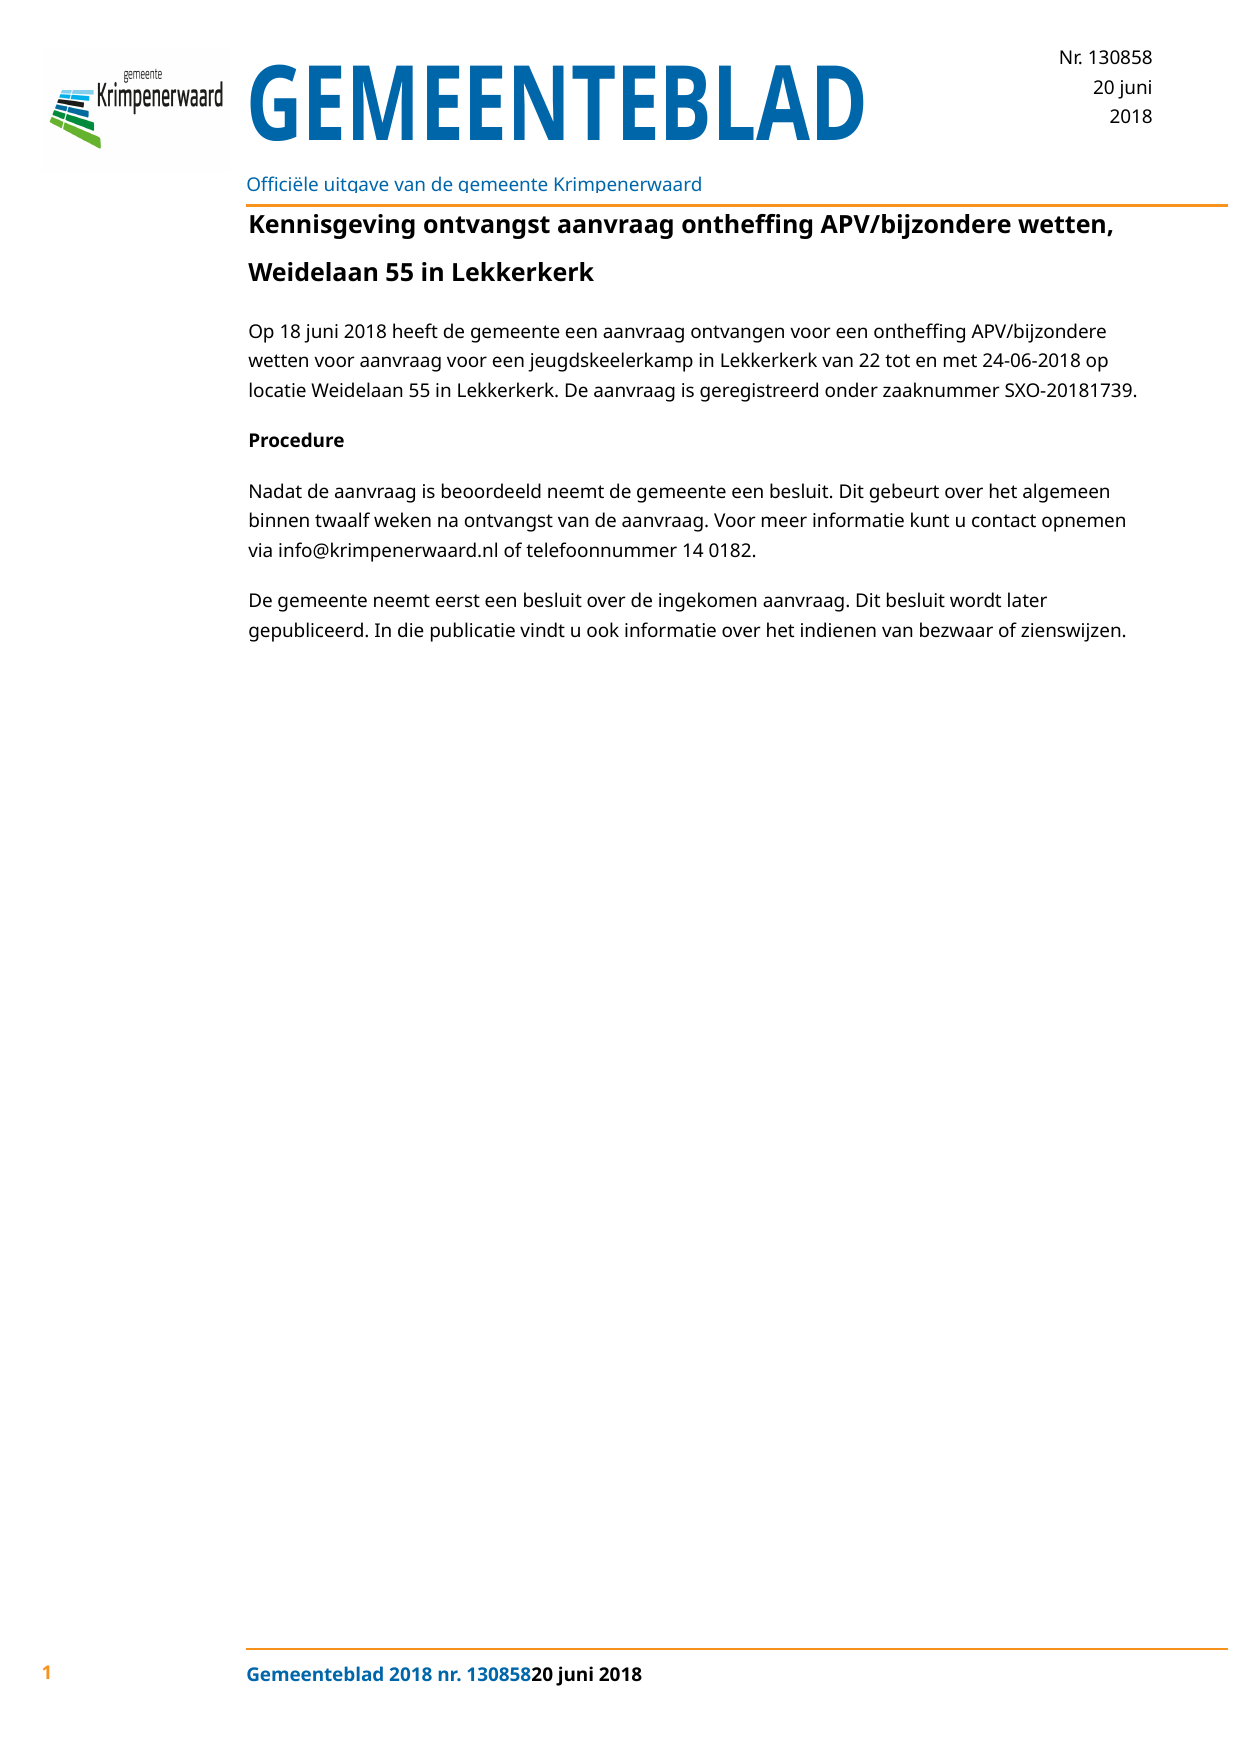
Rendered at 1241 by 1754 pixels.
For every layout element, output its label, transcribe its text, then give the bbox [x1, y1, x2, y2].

text De gemeente neemt eerst een besluit over de ingekomen aanvraag. Dit besluit wordt later gepubliceerd. In die publicatie vindt u ook informatie over het indienen van bezwaar of zienswijzen. [248, 587, 1152, 643]
text Procedure [248, 427, 1152, 453]
picture [41, 47, 231, 172]
text Op 18 juni 2018 heeft de gemeente een aanvraag ontvangen voor een ontheffing APV/bijzondere wetten voor aanvraag voor een jeugdskeelerkamp in Lekkerkerk van 22 tot en met 24-06-2018 op locatie Weidelaan 55 in Lekkerkerk. De aanvraag is geregistreerd onder zaaknummer SXO-20181739. [248, 318, 1152, 403]
text Nadat de aanvraag is beoordeeld neemt de gemeente een besluit. Dit gebeurt over het algemeen binnen twaalf weken na ontvangst van de aanvraag. Voor meer informatie kunt u contact opnemen via info@krimpenerwaard.nl of telefoonnummer 14 0182. [248, 478, 1152, 563]
text Kennisgeving ontvangst aanvraag ontheffing APV/bijzondere wetten, Weidelaan 55 in Lekkerkerk [248, 207, 1152, 288]
